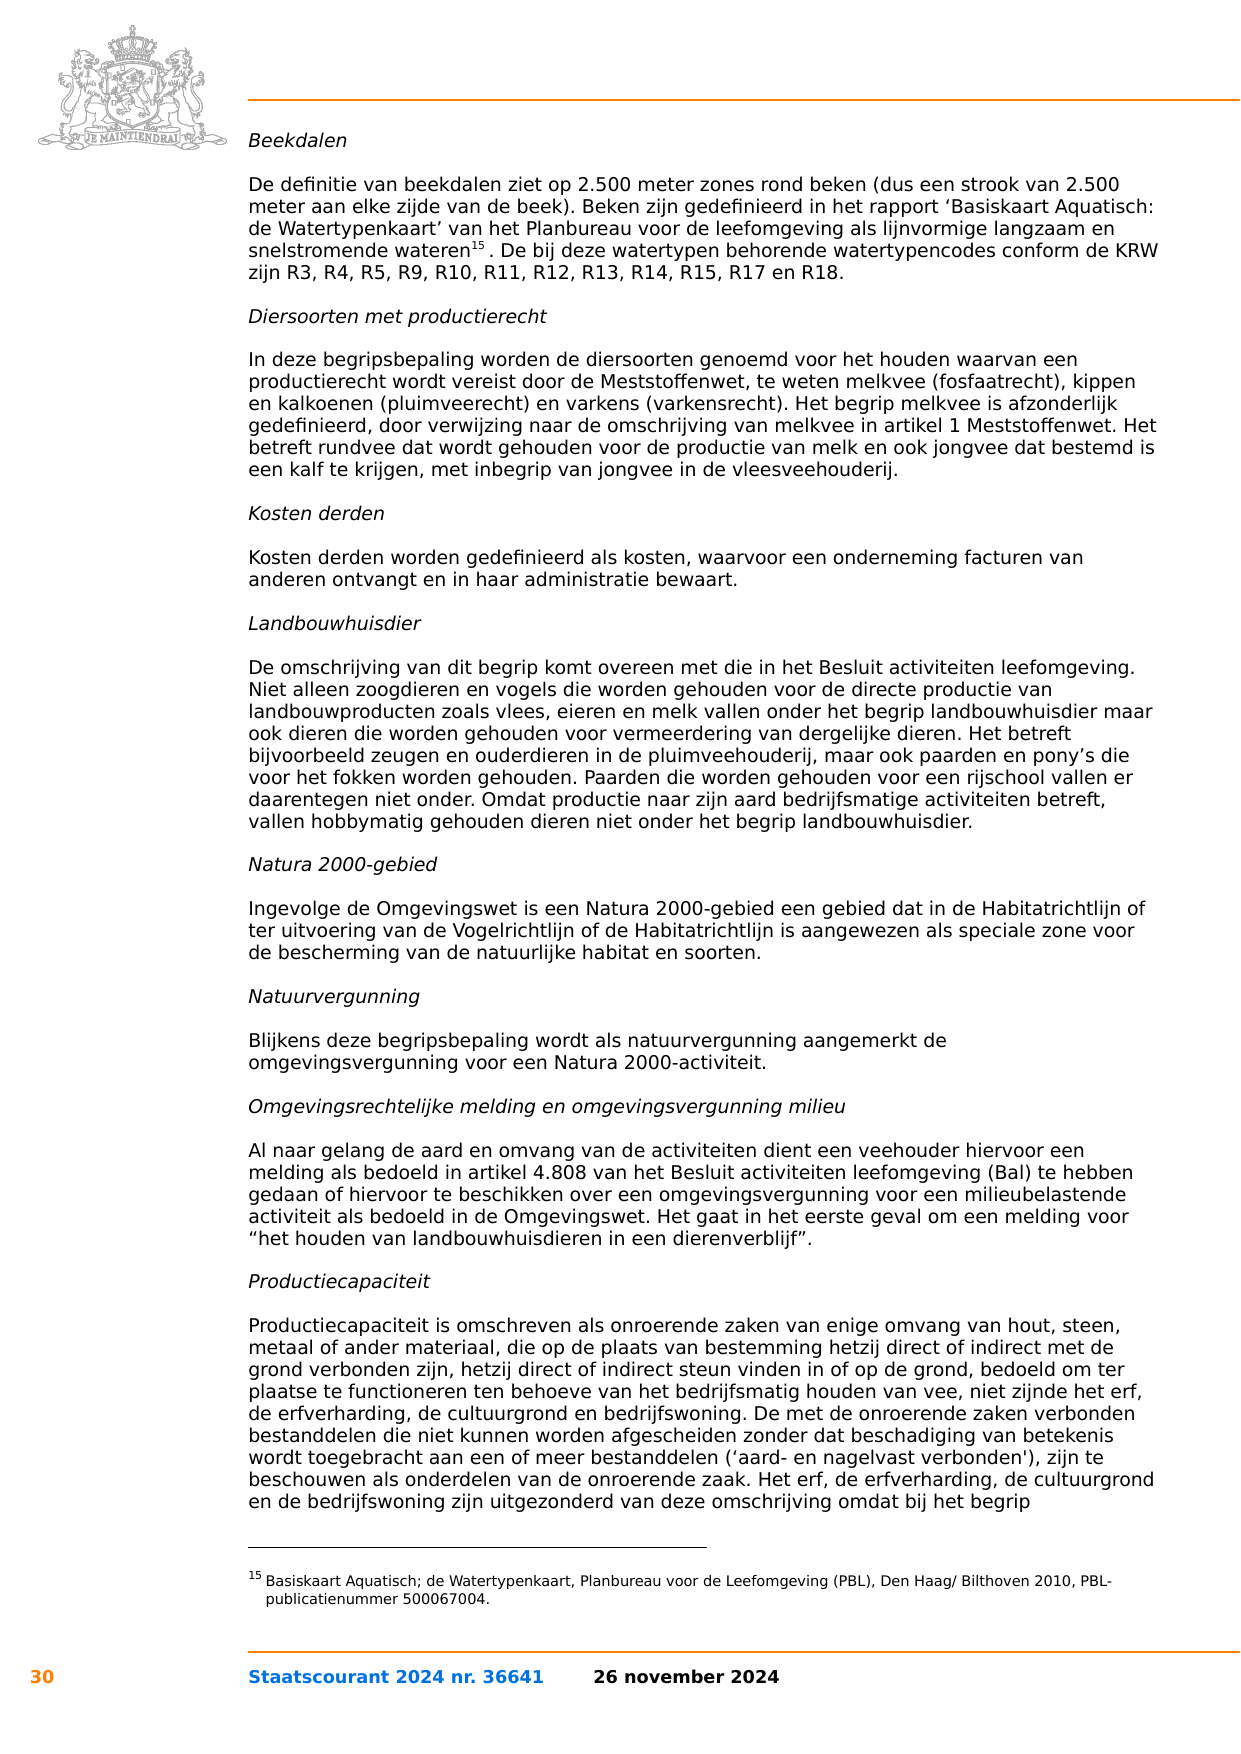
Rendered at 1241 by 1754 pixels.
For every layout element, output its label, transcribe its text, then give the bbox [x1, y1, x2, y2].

text Productiecapaciteit is omschreven als onroerende zaken van enige omvang van hout, steen, metaal of ander materiaal, die op de plaats van bestemming hetzij direct of indirect met de grond verbonden zijn, hetzij direct of indirect steun vinden in of op de grond, bedoeld om ter plaatse te functioneren ten behoeve van het bedrijfsmatig houden van vee, niet zijnde het erf, de erfverharding, de cultuurgrond en bedrijfswoning. De met de onroerende zaken verbonden bestanddelen die niet kunnen worden afgescheiden zonder dat beschadiging van betekenis wordt toegebracht aan een of meer bestanddelen (‘aard- en nagelvast verbonden'), zijn te beschouwen als onderdelen van de onroerende zaak. Het erf, de erfverharding, de cultuurgrond en de bedrijfswoning zijn uitgezonderd van deze omschrijving omdat bij het begrip [248, 1315, 1163, 1513]
subtitle Natuurvergunning [248, 986, 1163, 1008]
text Basiskaart Aquatisch; de Watertypenkaart, Planbureau voor de Leefomgeving (PBL), Den Haag/ Bilthoven 2010, PBL-publicatienummer 500067004. [248, 1569, 1163, 1608]
text De definitie van beekdalen ziet op 2.500 meter zones rond beken (dus een strook van 2.500 meter aan elke zijde van de beek). Beken zijn gedefinieerd in het rapport ‘Basiskaart Aquatisch: de Watertypenkaart’ van het Planbureau voor de leefomgeving als lijnvormige langzaam en snelstromende wateren. De bij deze watertypen behorende watertypencodes conform de KRW zijn R3, R4, R5, R9, R10, R11, R12, R13, R14, R15, R17 en R18. [248, 174, 1163, 284]
text In deze begripsbepaling worden de diersoorten genoemd voor het houden waarvan een productierecht wordt vereist door de Meststoffenwet, te weten melkvee (fosfaatrecht), kippen en kalkoenen (pluimveerecht) en varkens (varkensrecht). Het begrip melkvee is afzonderlijk gedefinieerd, door verwijzing naar de omschrijving van melkvee in artikel 1 Meststoffenwet. Het betreft rundvee dat wordt gehouden voor de productie van melk en ook jongvee dat bestemd is een kalf te krijgen, met inbegrip van jongvee in de vleesveehouderij. [248, 349, 1163, 481]
text Ingevolge de Omgevingswet is een Natura 2000-gebied een gebied dat in de Habitatrichtlijn of ter uitvoering van de Vogelrichtlijn of de Habitatrichtlijn is aangewezen als speciale zone voor de bescherming van de natuurlijke habitat en soorten. [248, 898, 1163, 964]
picture [38, 25, 227, 150]
subtitle Beekdalen [248, 130, 1163, 152]
subtitle Productiecapaciteit [248, 1271, 1163, 1293]
subtitle Diersoorten met productierecht [248, 306, 1163, 327]
text Al naar gelang de aard en omvang van de activiteiten dient een veehouder hiervoor een melding als bedoeld in artikel 4.808 van het Besluit activiteiten leefomgeving (Bal) te hebben gedaan of hiervoor te beschikken over een omgevingsvergunning voor een milieubelastende activiteit als bedoeld in de Omgevingswet. Het gaat in het eerste geval om een melding voor “het houden van landbouwhuisdieren in een dierenverblijf”. [248, 1139, 1163, 1249]
text De omschrijving van dit begrip komt overeen met die in het Besluit activiteiten leefomgeving. Niet alleen zoogdieren en vogels die worden gehouden voor de directe productie van landbouwproducten zoals vlees, eieren en melk vallen onder het begrip landbouwhuisdier maar ook dieren die worden gehouden voor vermeerdering van dergelijke dieren. Het betreft bijvoorbeeld zeugen en ouderdieren in de pluimveehouderij, maar ook paarden en pony’s die voor het fokken worden gehouden. Paarden die worden gehouden voor een rijschool vallen er daarentegen niet onder. Omdat productie naar zijn aard bedrijfsmatige activiteiten betreft, vallen hobbymatig gehouden dieren niet onder het begrip landbouwhuisdier. [248, 657, 1163, 832]
text Kosten derden worden gedefinieerd als kosten, waarvoor een onderneming facturen van anderen ontvangt en in haar administratie bewaart. [248, 547, 1163, 591]
subtitle Omgevingsrechtelijke melding en omgevingsvergunning milieu [248, 1096, 1163, 1118]
subtitle Kosten derden [248, 503, 1163, 525]
text Blijkens deze begripsbepaling wordt als natuurvergunning aangemerkt de omgevingsvergunning voor een Natura 2000-activiteit. [248, 1030, 1163, 1074]
subtitle Landbouwhuisdier [248, 613, 1163, 635]
subtitle Natura 2000-gebied [248, 854, 1163, 876]
